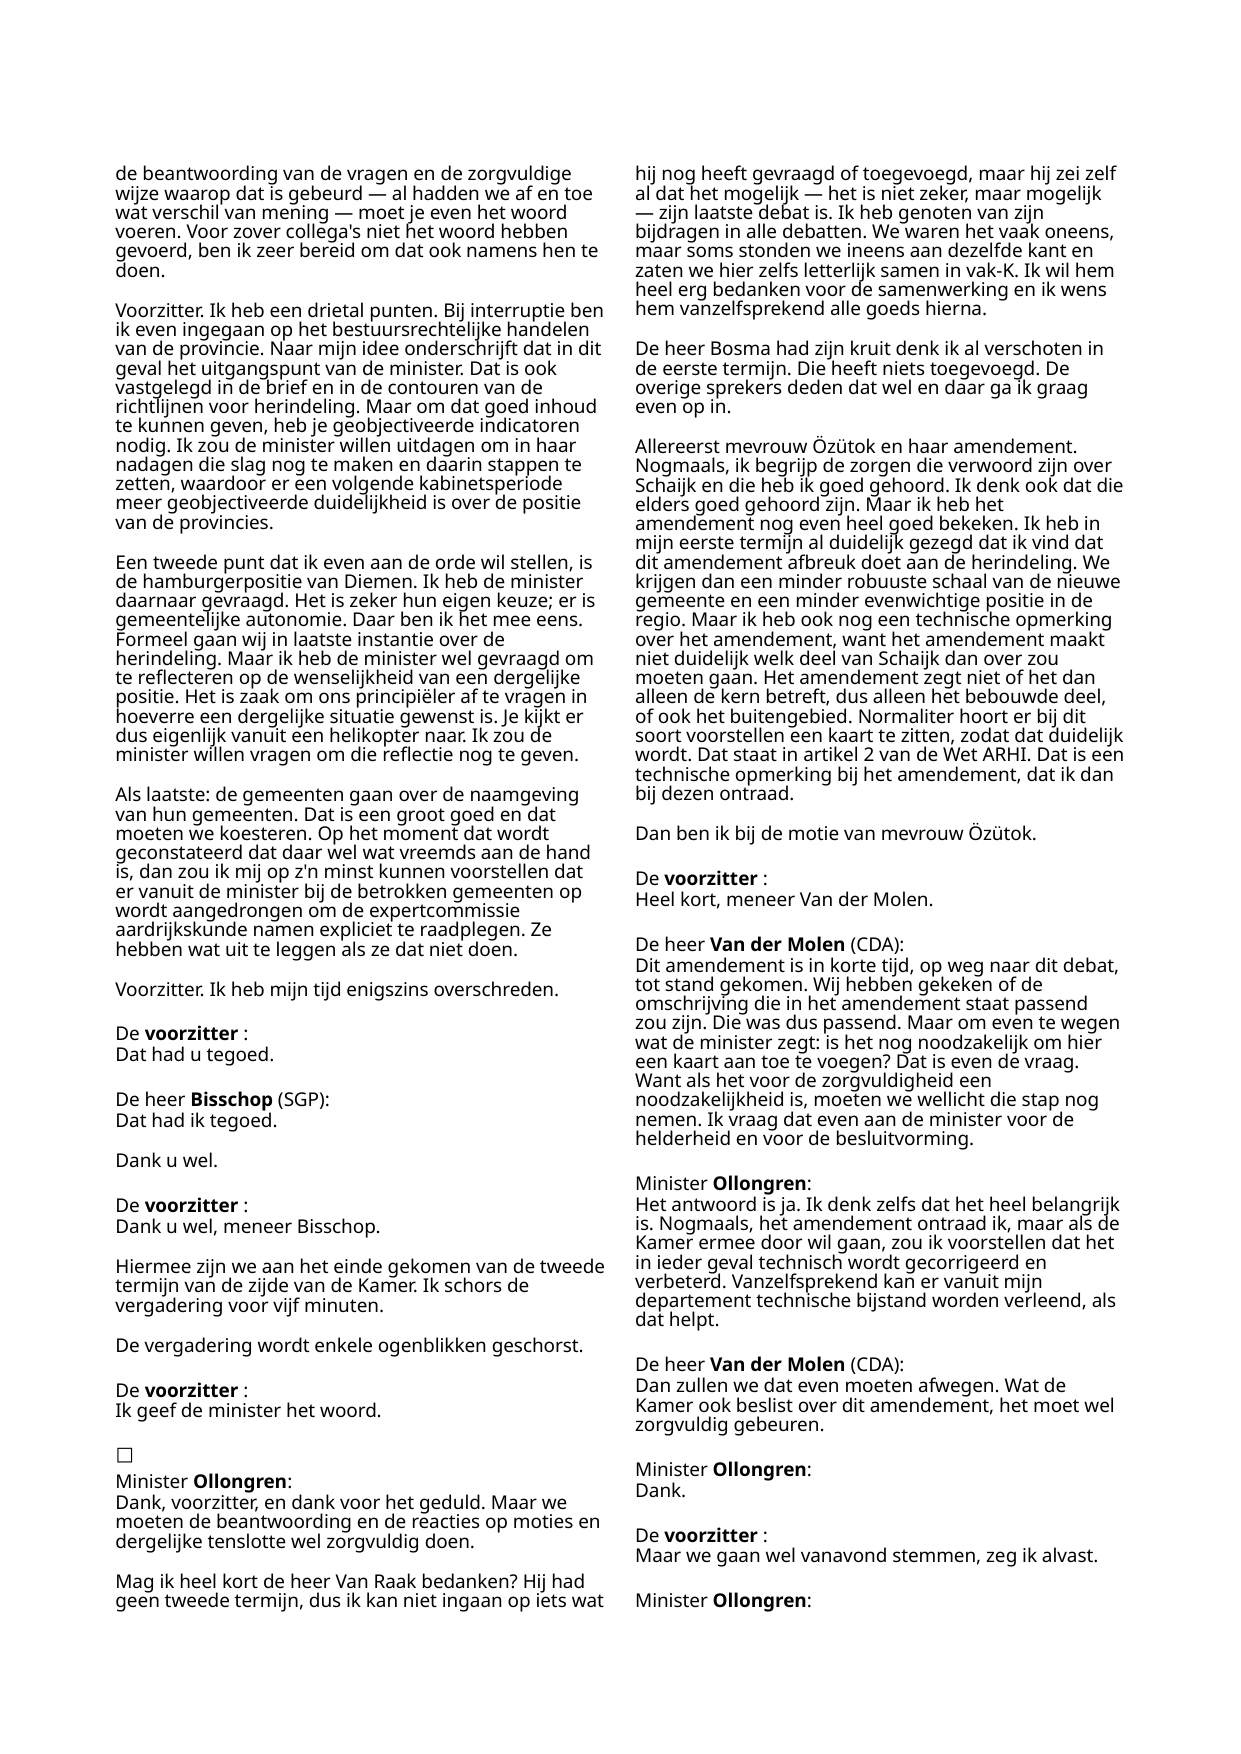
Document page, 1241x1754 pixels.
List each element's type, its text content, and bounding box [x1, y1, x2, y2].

text Minister Ollongren: [635, 1456, 1125, 1482]
text Voorzitter. Ik heb een drietal punten. Bij interruptie ben ik even ingegaan op het bestuursrechtelijke handelen van de provincie. Naar mijn idee onderschrijft dat in dit geval het uitgangspunt van de minister. Dat is ook vastgelegd in de brief en in de contouren van de richtlijnen voor herindeling. Maar om dat goed inhoud te kunnen geven, heb je geobjectiveerde indicatoren nodig. Ik zou de minister willen uitdagen om in haar nadagen die slag nog te maken en daarin stappen te zetten, waardoor er een volgende kabinetsperiode meer geobjectiveerde duidelijkheid is over de positie van de provincies. [115, 302, 605, 533]
text De heer Bisschop (SGP): [115, 1086, 605, 1112]
text De voorzitter : [115, 1192, 605, 1218]
text de beantwoording van de vragen en de zorgvuldige wijze waarop dat is gebeurd — al hadden we af en toe wat verschil van mening — moet je even het woord voeren. Voor zover collega's niet het woord hebben gevoerd, ben ik zeer bereid om dat ook namens hen te doen. [115, 165, 605, 281]
text Dank, voorzitter, en dank voor het geduld. Maar we moeten de beantwoording en de reacties op moties en dergelijke tenslotte wel zorgvuldig doen. [115, 1494, 605, 1552]
text De heer Bosma had zijn kruit denk ik al verschoten in de eerste termijn. Die heeft niets toegevoegd. De overige sprekers deden dat wel en daar ga ik graag even op in. [635, 340, 1125, 417]
text Een tweede punt dat ik even aan de orde wil stellen, is de hamburgerpositie van Diemen. Ik heb de minister daarnaar gevraagd. Het is zeker hun eigen keuze; er is gemeentelijke autonomie. Daar ben ik het mee eens. Formeel gaan wij in laatste instantie over de herindeling. Maar ik heb de minister wel gevraagd om te reflecteren op de wenselijkheid van een dergelijke positie. Het is zaak om ons principiëler af te vragen in hoeverre een dergelijke situatie gewenst is. Je kijkt er dus eigenlijk vanuit een helikopter naar. Ik zou de minister willen vragen om die reflectie nog te geven. [115, 554, 605, 766]
text Het antwoord is ja. Ik denk zelfs dat het heel belangrijk is. Nogmaals, het amendement ontraad ik, maar als de Kamer ermee door wil gaan, zou ik voorstellen dat het in ieder geval technisch wordt gecorrigeerd en verbeterd. Vanzelfsprekend kan er vanuit mijn departement technische bijstand worden verleend, als dat helpt. [635, 1196, 1125, 1331]
text ⬜ [115, 1443, 605, 1468]
text Mag ik heel kort de heer Van Raak bedanken? Hij had geen tweede termijn, dus ik kan niet ingaan op iets wat [115, 1573, 605, 1611]
text Dat had u tegoed. [115, 1046, 605, 1066]
text De heer Van der Molen (CDA): [635, 1352, 1125, 1377]
text De heer Van der Molen (CDA): [635, 931, 1125, 957]
text Maar we gaan wel vanavond stemmen, zeg ik alvast. [635, 1547, 1125, 1567]
text Allereerst mevrouw Özütok en haar amendement. Nogmaals, ik begrijp de zorgen die verwoord zijn over Schaijk en die heb ik goed gehoord. Ik denk ook dat die elders goed gehoord zijn. Maar ik heb het amendement nog even heel goed bekeken. Ik heb in mijn eerste termijn al duidelijk gezegd dat ik vind dat dit amendement afbreuk doet aan de herindeling. We krijgen dan een minder robuuste schaal van de nieuwe gemeente en een minder evenwichtige positie in de regio. Maar ik heb ook nog een technische opmerking over het amendement, want het amendement maakt niet duidelijk welk deel van Schaijk dan over zou moeten gaan. Het amendement zegt niet of het dan alleen de kern betreft, dus alleen het bebouwde deel, of ook het buitengebied. Normaliter hoort er bij dit soort voorstellen een kaart te zitten, zodat dat duidelijk wordt. Dat staat in artikel 2 van de Wet ARHI. Dat is een technische opmerking bij het amendement, dat ik dan bij dezen ontraad. [635, 438, 1125, 804]
text Ik geef de minister het woord. [115, 1402, 605, 1422]
text Dit amendement is in korte tijd, op weg naar dit debat, tot stand gekomen. Wij hebben gekeken of de omschrijving die in het amendement staat passend zou zijn. Die was dus passend. Maar om even te wegen wat de minister zegt: is het nog noodzakelijk om hier een kaart aan toe te voegen? Dat is even de vraag. Want als het voor de zorgvuldigheid een noodzakelijkheid is, moeten we wellicht die stap nog nemen. Ik vraag dat even aan de minister voor de helderheid en voor de besluitvorming. [635, 957, 1125, 1149]
text Dat had ik tegoed. [115, 1112, 605, 1131]
text Minister Ollongren: [635, 1588, 1125, 1613]
text De voorzitter : [115, 1377, 605, 1402]
text Dank. [635, 1482, 1125, 1501]
text De vergadering wordt enkele ogenblikken geschorst. [115, 1337, 605, 1356]
text Dank u wel, meneer Bisschop. [115, 1218, 605, 1237]
text Dan ben ik bij de motie van mevrouw Özütok. [635, 825, 1125, 844]
text hij nog heeft gevraagd of toegevoegd, maar hij zei zelf al dat het mogelijk — het is niet zeker, maar mogelijk — zijn laatste debat is. Ik heb genoten van zijn bijdragen in alle debatten. We waren het vaak oneens, maar soms stonden we ineens aan dezelfde kant en zaten we hier zelfs letterlijk samen in vak-K. Ik wil hem heel erg bedanken voor de samenwerking en ik wens hem vanzelfsprekend alle goeds hierna. [635, 165, 1125, 319]
text De voorzitter : [635, 1522, 1125, 1547]
text Heel kort, meneer Van der Molen. [635, 891, 1125, 910]
text Dank u wel. [115, 1152, 605, 1171]
text Dan zullen we dat even moeten afwegen. Wat de Kamer ook beslist over dit amendement, het moet wel zorgvuldig gebeuren. [635, 1377, 1125, 1435]
text Als laatste: de gemeenten gaan over de naamgeving van hun gemeenten. Dat is een groot goed en dat moeten we koesteren. Op het moment dat wordt geconstateerd dat daar wel wat vreemds aan de hand is, dan zou ik mij op z'n minst kunnen voorstellen dat er vanuit de minister bij de betrokken gemeenten op wordt aangedrongen om de expertcommissie aardrijkskunde namen expliciet te raadplegen. Ze hebben wat uit te leggen als ze dat niet doen. [115, 786, 605, 960]
text De voorzitter : [635, 865, 1125, 891]
text Voorzitter. Ik heb mijn tijd enigszins overschreden. [115, 981, 605, 1000]
text Minister Ollongren: [635, 1170, 1125, 1196]
text Minister Ollongren: [115, 1468, 605, 1494]
text De voorzitter : [115, 1021, 605, 1046]
text Hiermee zijn we aan het einde gekomen van de tweede termijn van de zijde van de Kamer. Ik schors de vergadering voor vijf minuten. [115, 1258, 605, 1316]
